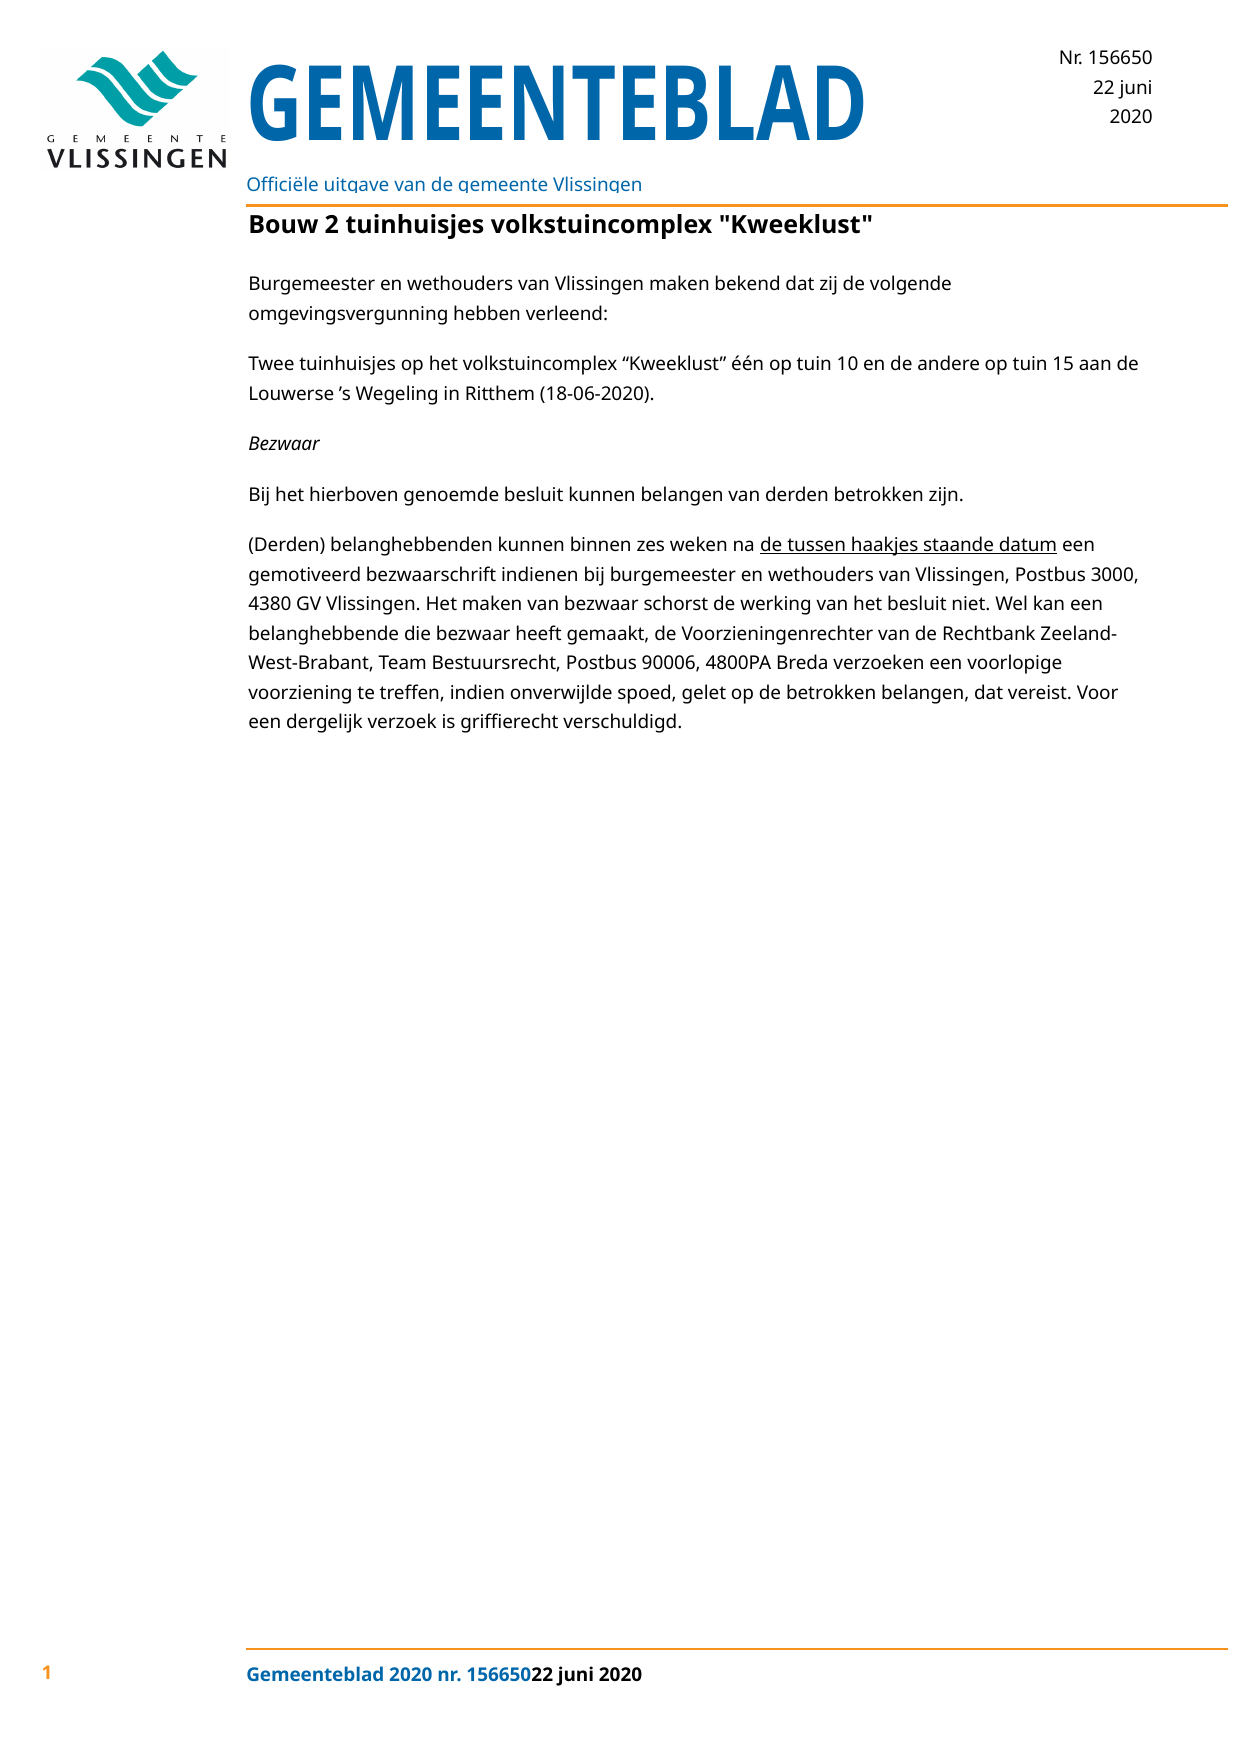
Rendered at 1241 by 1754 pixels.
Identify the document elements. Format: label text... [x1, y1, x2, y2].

text Bouw 2 tuinhuisjes volkstuincomplex "Kweeklust" [248, 207, 1152, 241]
text (Derden) belanghebbenden kunnen binnen zes weken na de tussen haakjes staande datum een gemotiveerd bezwaarschrift indienen bij burgemeester en wethouders van Vlissingen, Postbus 3000, 4380 GV Vlissingen. Het maken van bezwaar schorst de werking van het besluit niet. Wel kan een belanghebbende die bezwaar heeft gemaakt, de Voorzieningenrechter van de Rechtbank Zeeland-West-Brabant, Team Bestuursrecht, Postbus 90006, 4800PA Breda verzoeken een voorlopige voorziening te treffen, indien onverwijlde spoed, gelet op de betrokken belangen, dat vereist. Voor een dergelijk verzoek is griffierecht verschuldigd. [248, 531, 1152, 734]
text Bij het hierboven genoemde besluit kunnen belangen van derden betrokken zijn. [248, 481, 1152, 506]
text Burgemeester en wethouders van Vlissingen maken bekend dat zij de volgende omgevingsvergunning hebben verleend: [248, 270, 1152, 326]
picture [41, 47, 231, 172]
text Twee tuinhuisjes op het volkstuincomplex “Kweeklust” één op tuin 10 en de andere op tuin 15 aan de Louwerse ’s Wegeling in Ritthem (18-06-2020). [248, 350, 1152, 406]
text Bezwaar [248, 430, 1152, 456]
